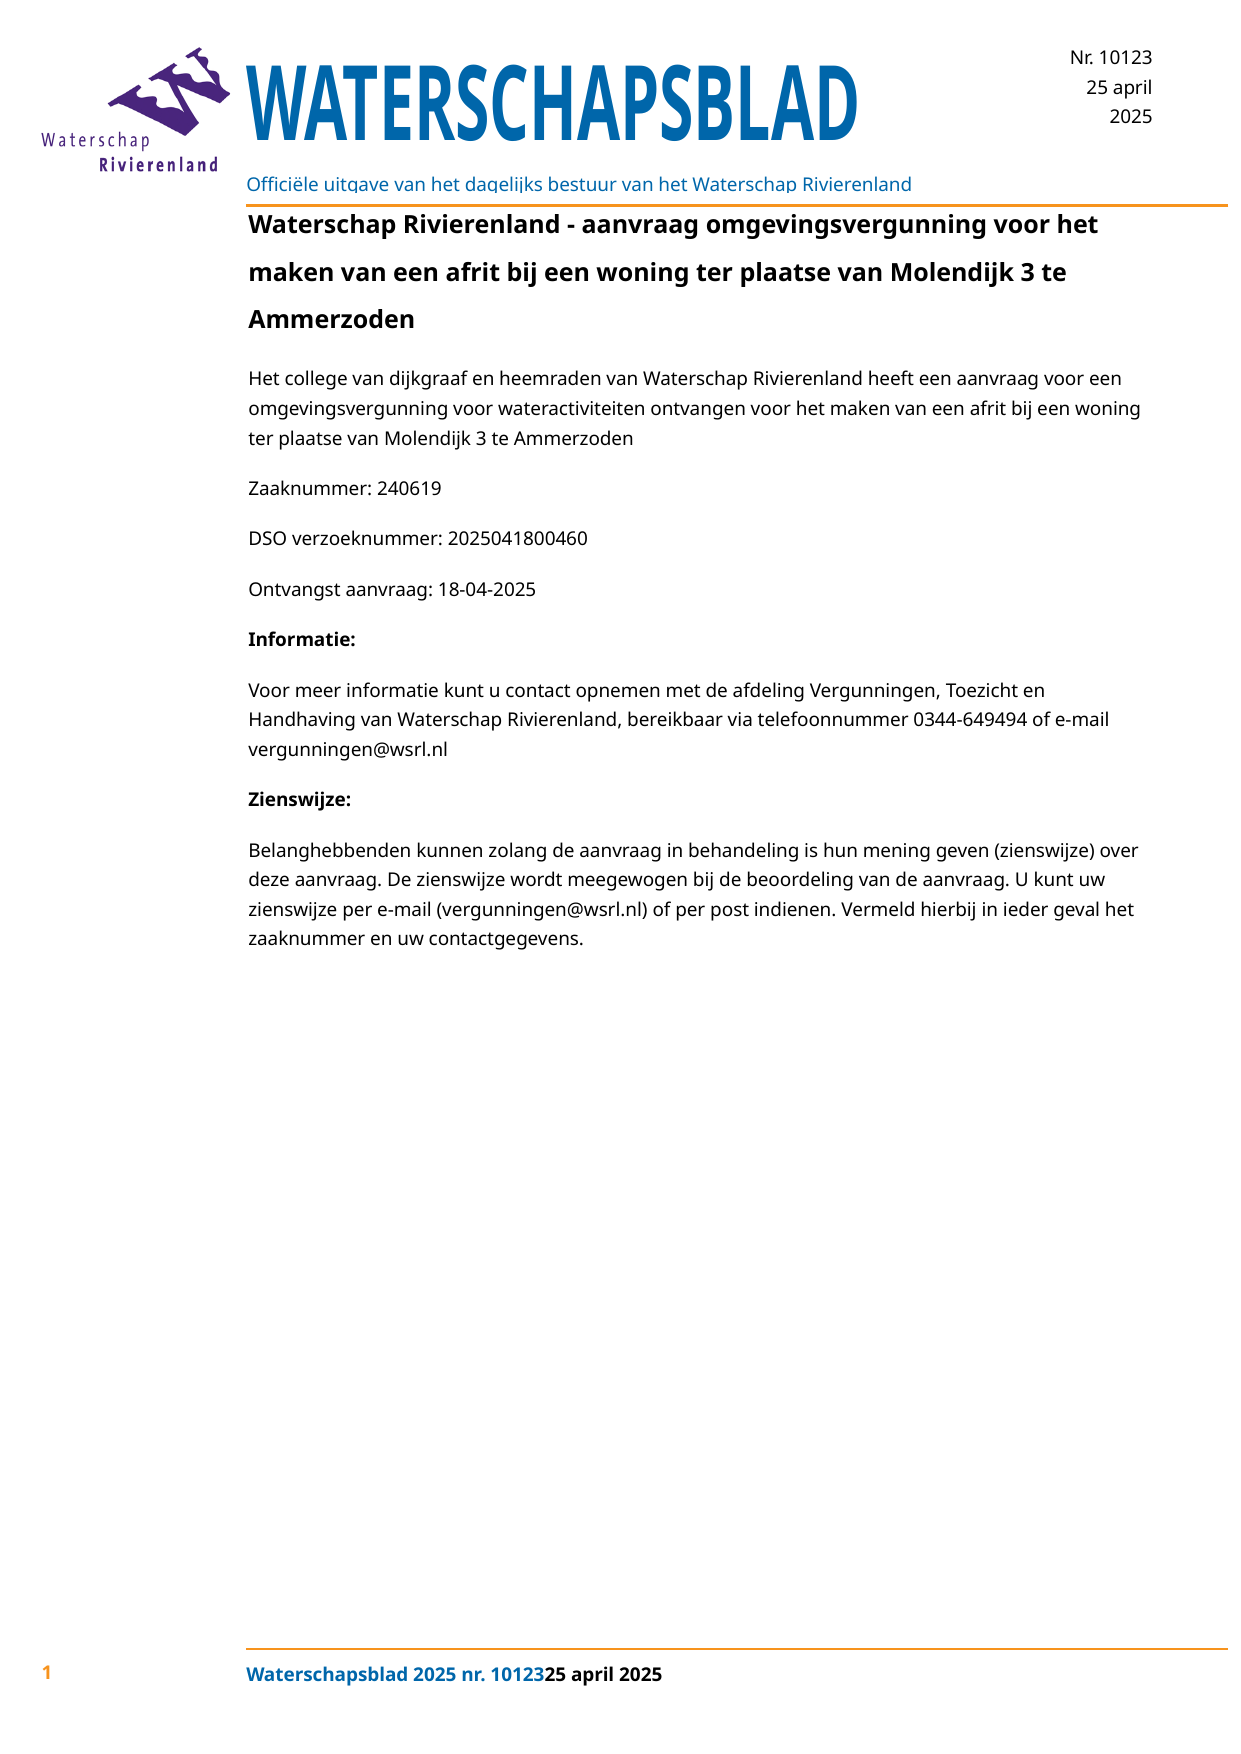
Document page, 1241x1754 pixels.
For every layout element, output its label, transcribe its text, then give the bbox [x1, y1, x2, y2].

text Zaaknummer: 240619 [248, 475, 1152, 501]
text Zienswijze: [248, 786, 1152, 812]
text Waterschap Rivierenland - aanvraag omgevingsvergunning voor het maken van een afrit bij een woning ter plaatse van Molendijk 3 te Ammerzoden [248, 207, 1152, 336]
text Voor meer informatie kunt u contact opnemen met de afdeling Vergunningen, Toezicht en Handhaving van Waterschap Rivierenland, bereikbaar via telefoonnummer 0344-649494 of e-mail vergunningen@wsrl.nl [248, 677, 1152, 762]
text Het college van dijkgraaf en heemraden van Waterschap Rivierenland heeft een aanvraag voor een omgevingsvergunning voor wateractiviteiten ontvangen voor het maken van een afrit bij een woning ter plaatse van Molendijk 3 te Ammerzoden [248, 366, 1152, 450]
text Belanghebbenden kunnen zolang de aanvraag in behandeling is hun mening geven (zienswijze) over deze aanvraag. De zienswijze wordt meegewogen bij de beoordeling van de aanvraag. U kunt uw zienswijze per e-mail (vergunningen@wsrl.nl) of per post indienen. Vermeld hierbij in ieder geval het zaaknummer en uw contactgegevens. [248, 837, 1152, 951]
picture [41, 47, 231, 172]
text Ontvangst aanvraag: 18-04-2025 [248, 576, 1152, 602]
text Informatie: [248, 626, 1152, 652]
text DSO verzoeknummer: 2025041800460 [248, 526, 1152, 551]
